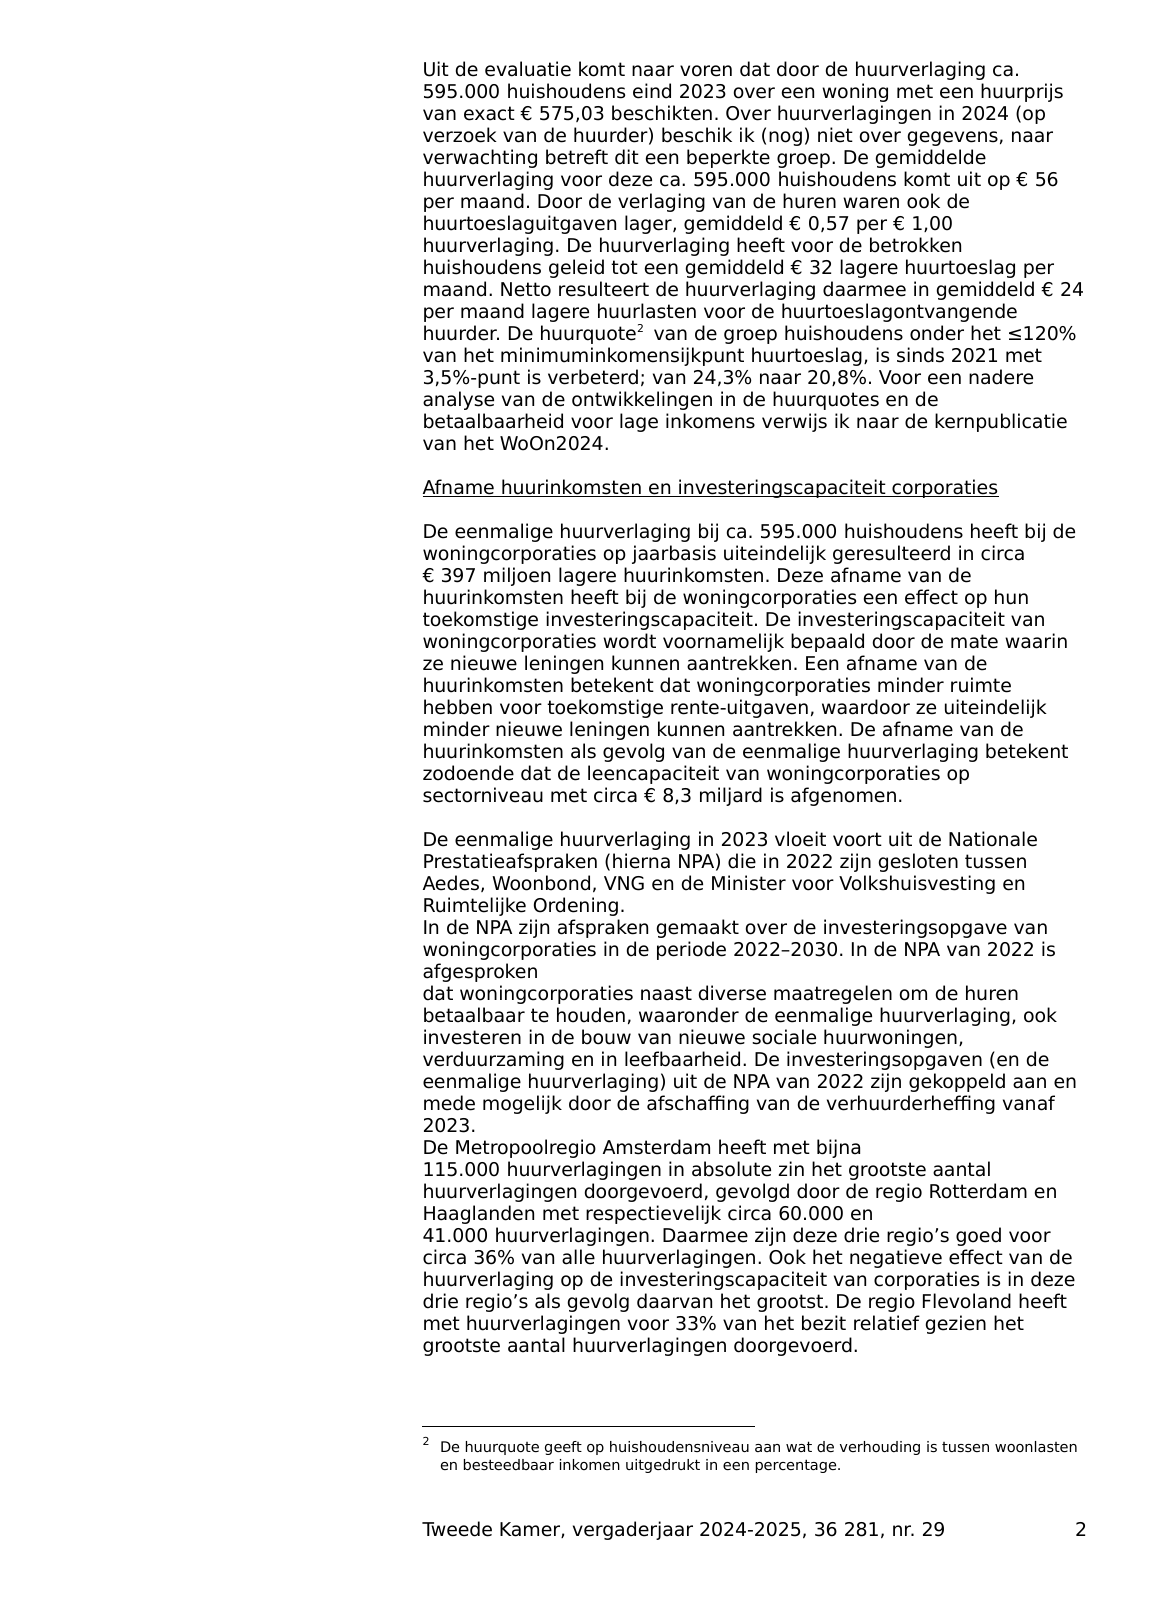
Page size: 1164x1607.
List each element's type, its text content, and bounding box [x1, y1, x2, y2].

text In de NPA zijn afspraken gemaakt over de investeringsopgave van woningcorporaties in de periode 2022–2030. In de NPA van 2022 is afgesproken [422, 917, 1087, 983]
text De eenmalige huurverlaging bij ca. 595.000 huishoudens heeft bij de woningcorporaties op jaarbasis uiteindelijk geresulteerd in circa € 397 miljoen lagere huurinkomsten. Deze afname van de huurinkomsten heeft bij de woningcorporaties een effect op hun toekomstige investeringscapaciteit. De investeringscapaciteit van woningcorporaties wordt voornamelijk bepaald door de mate waarin ze nieuwe leningen kunnen aantrekken. Een afname van de huurinkomsten betekent dat woningcorporaties minder ruimte hebben voor toekomstige rente-uitgaven, waardoor ze uiteindelijk minder nieuwe leningen kunnen aantrekken. De afname van de huurinkomsten als gevolg van de eenmalige huurverlaging betekent zodoende dat de leencapaciteit van woningcorporaties op sectorniveau met circa € 8,3 miljard is afgenomen. [422, 521, 1087, 807]
text Uit de evaluatie komt naar voren dat door de huurverlaging ca. 595.000 huishoudens eind 2023 over een woning met een huurprijs van exact € 575,03 beschikten. Over huurverlagingen in 2024 (op verzoek van de huurder) beschik ik (nog) niet over gegevens, naar verwachting betreft dit een beperkte groep. De gemiddelde huurverlaging voor deze ca. 595.000 huishoudens komt uit op € 56 per maand. Door de verlaging van de huren waren ook de huurtoeslaguitgaven lager, gemiddeld € 0,57 per € 1,00 huurverlaging. De huurverlaging heeft voor de betrokken huishoudens geleid tot een gemiddeld € 32 lagere huurtoeslag per maand. Netto resulteert de huurverlaging daarmee in gemiddeld € 24 per maand lagere huurlasten voor de huurtoeslagontvangende huurder. De huurquote van de groep huishoudens onder het ≤120% van het minimuminkomensijkpunt huurtoeslag, is sinds 2021 met 3,5%-punt is verbeterd; van 24,3% naar 20,8%. Voor een nadere analyse van de ontwikkelingen in de huurquotes en de betaalbaarheid voor lage inkomens verwijs ik naar de kernpublicatie van het WoOn2024. [422, 59, 1087, 455]
subtitle Afname huurinkomsten en investeringscapaciteit corporaties [422, 477, 1087, 499]
text De eenmalige huurverlaging in 2023 vloeit voort uit de Nationale Prestatieafspraken (hierna NPA) die in 2022 zijn gesloten tussen Aedes, Woonbond, VNG en de Minister voor Volkshuisvesting en Ruimtelijke Ordening. [422, 829, 1087, 917]
text De Metropoolregio Amsterdam heeft met bijna 115.000 huurverlagingen in absolute zin het grootste aantal huurverlagingen doorgevoerd, gevolgd door de regio Rotterdam en Haaglanden met respectievelijk circa 60.000 en 41.000 huurverlagingen. Daarmee zijn deze drie regio’s goed voor circa 36% van alle huurverlagingen. Ook het negatieve effect van de huurverlaging op de investeringscapaciteit van corporaties is in deze drie regio’s als gevolg daarvan het grootst. De regio Flevoland heeft met huurverlagingen voor 33% van het bezit relatief gezien het grootste aantal huurverlagingen doorgevoerd. [422, 1137, 1087, 1356]
text De huurquote geeft op huishoudensniveau aan wat de verhouding is tussen woonlasten en besteedbaar inkomen uitgedrukt in een percentage. [422, 1435, 1087, 1474]
text dat woningcorporaties naast diverse maatregelen om de huren betaalbaar te houden, waaronder de eenmalige huurverlaging, ook investeren in de bouw van nieuwe sociale huurwoningen, verduurzaming en in leefbaarheid. De investeringsopgaven (en de eenmalige huurverlaging) uit de NPA van 2022 zijn gekoppeld aan en mede mogelijk door de afschaffing van de verhuurderheffing vanaf 2023. [422, 983, 1087, 1137]
